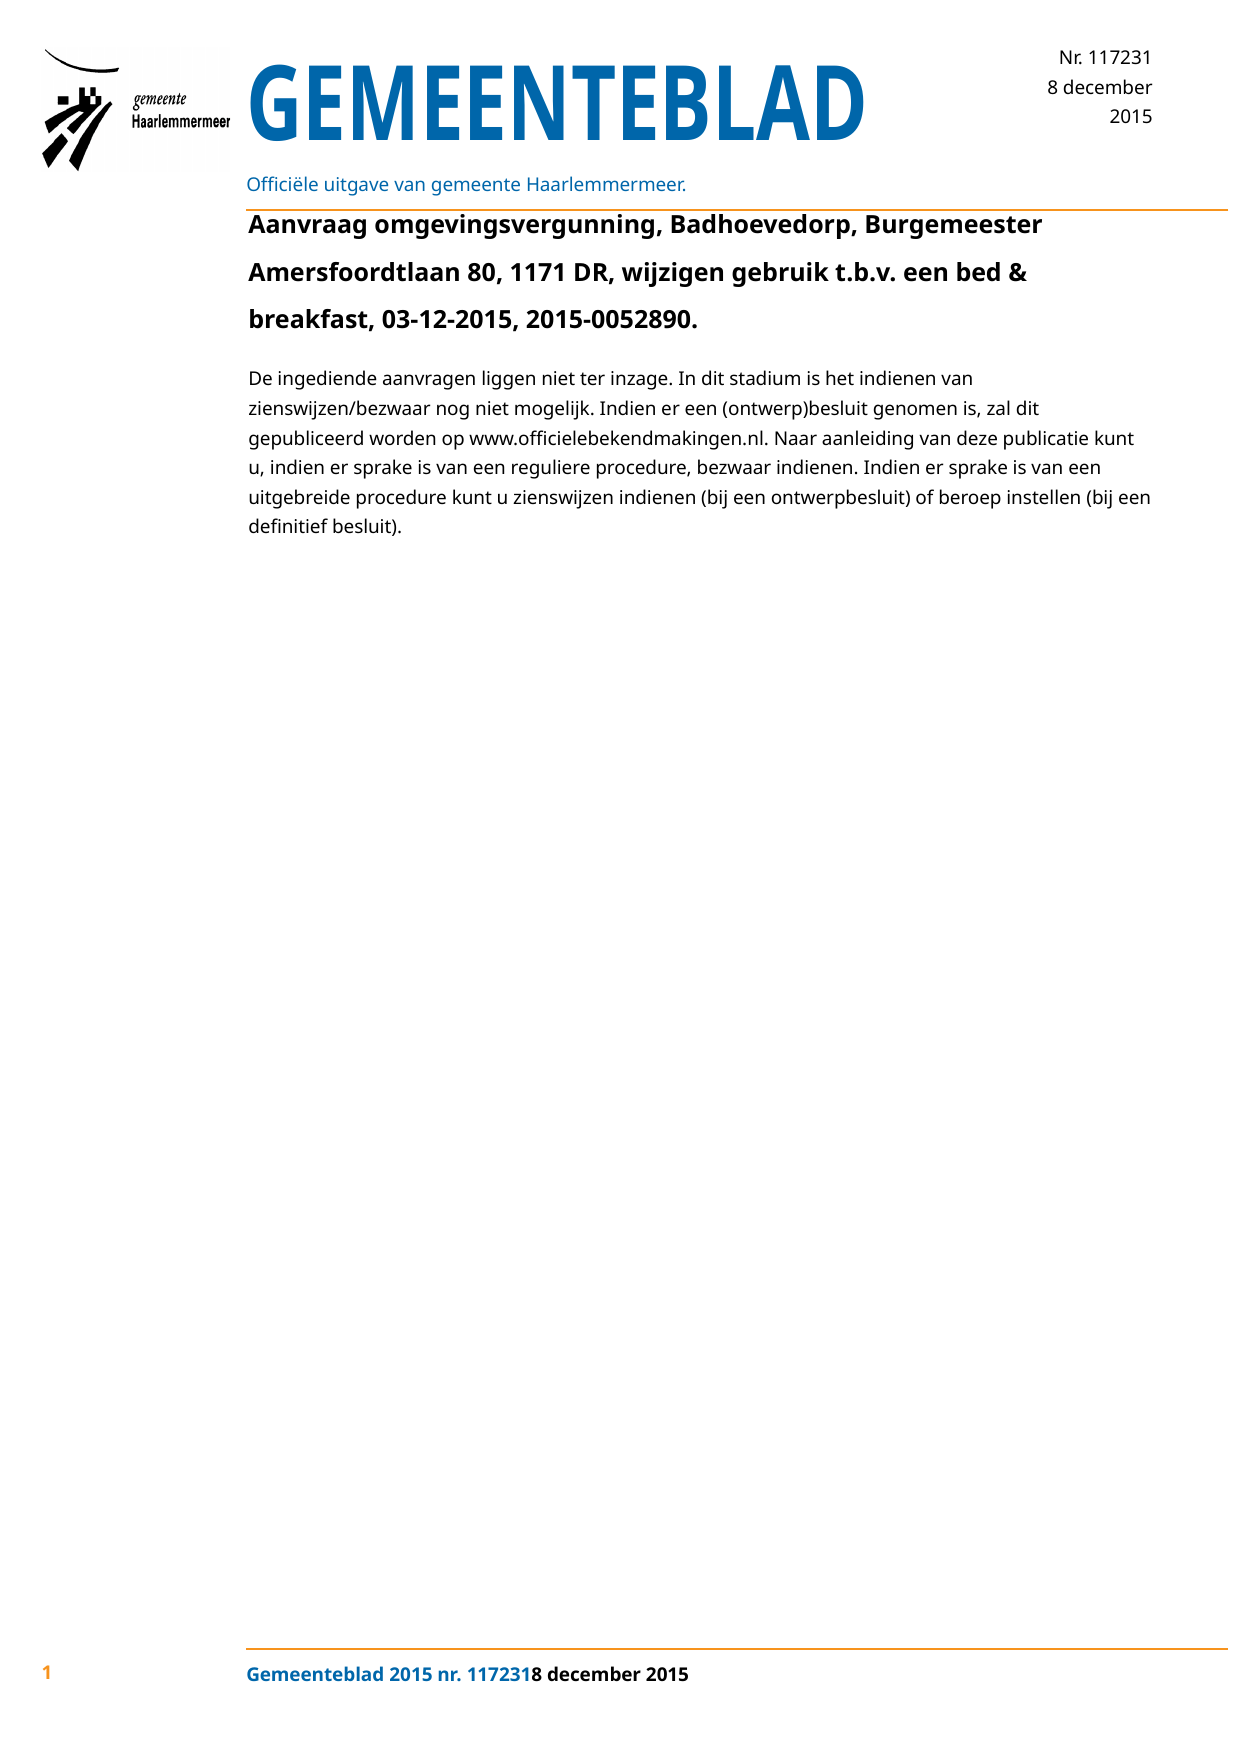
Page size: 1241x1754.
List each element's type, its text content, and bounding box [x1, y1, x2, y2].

text Aanvraag omgevingsvergunning, Badhoevedorp, Burgemeester Amersfoordtlaan 80, 1171 DR, wijzigen gebruik t.b.v. een bed & breakfast, 03-12-2015, 2015-0052890. [248, 211, 1152, 336]
picture [41, 47, 231, 172]
text De ingediende aanvragen liggen niet ter inzage. In dit stadium is het indienen van zienswijzen/bezwaar nog niet mogelijk. Indien er een (ontwerp)besluit genomen is, zal dit gepubliceerd worden op www.officielebekendmakingen.nl. Naar aanleiding van deze publicatie kunt u, indien er sprake is van een reguliere procedure, bezwaar indienen. Indien er sprake is van een uitgebreide procedure kunt u zienswijzen indienen (bij een ontwerpbesluit) of beroep instellen (bij een definitief besluit). [248, 366, 1152, 539]
